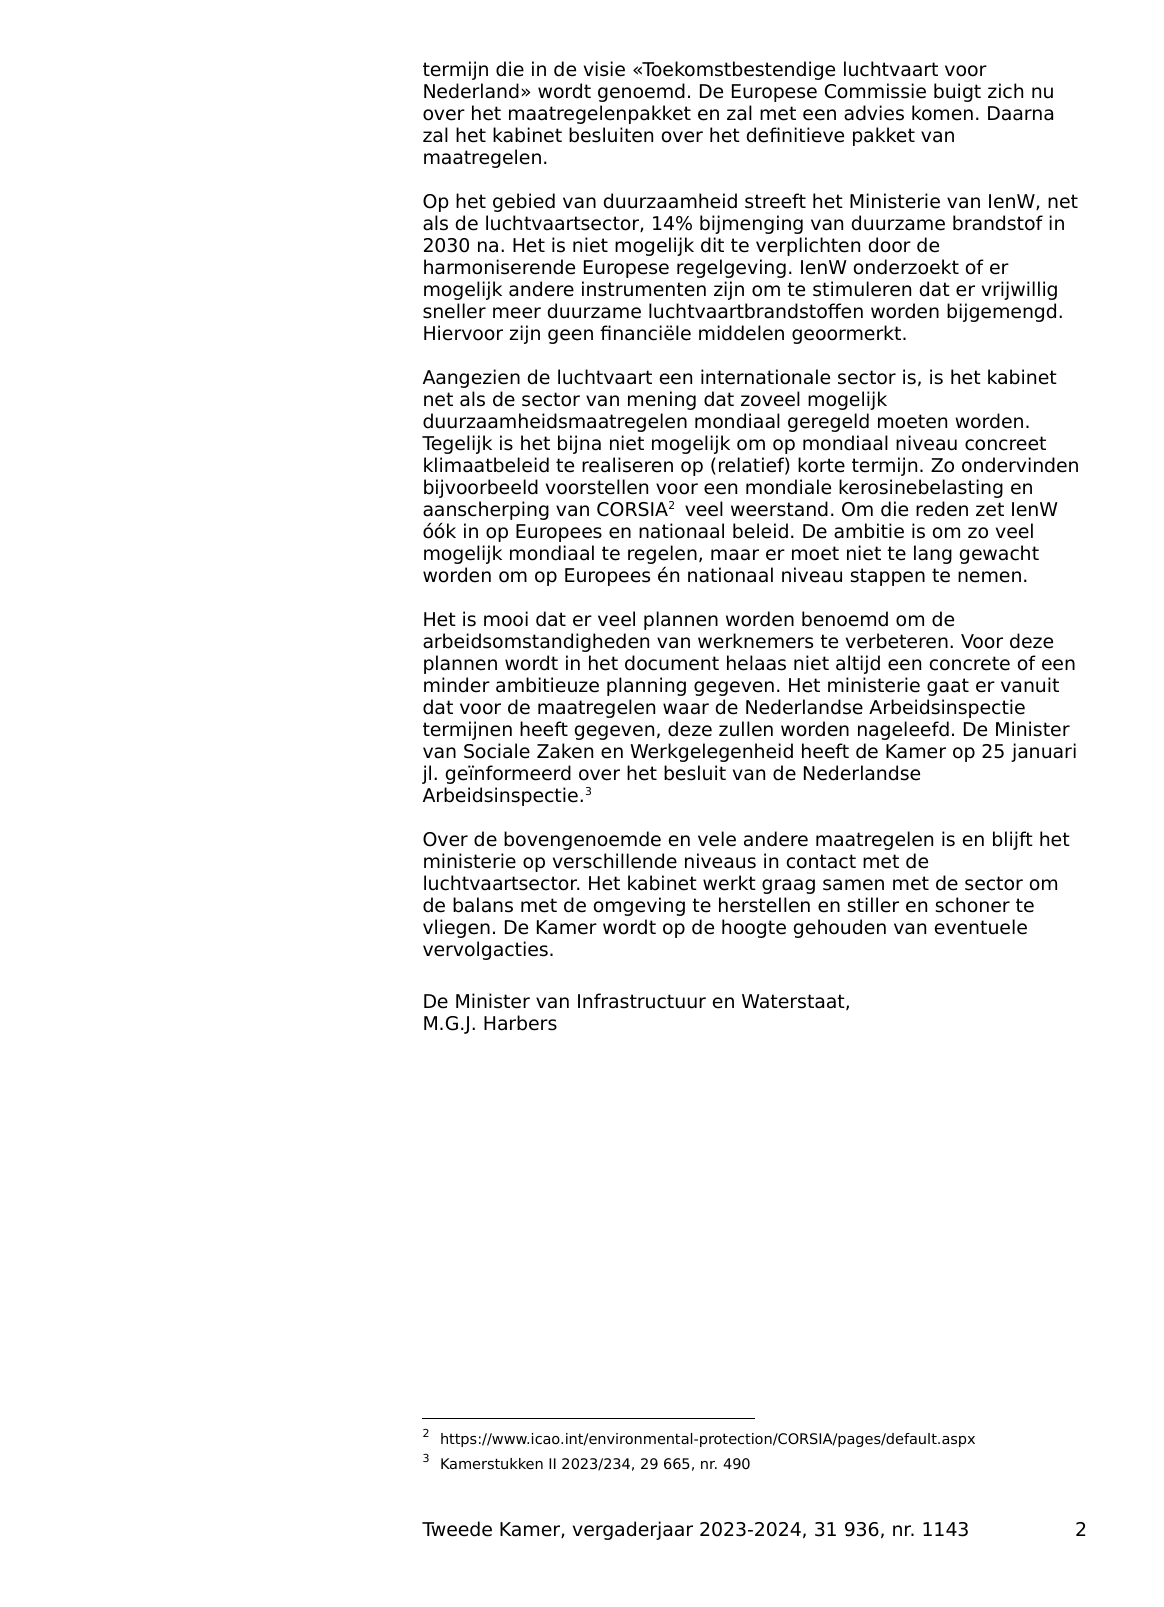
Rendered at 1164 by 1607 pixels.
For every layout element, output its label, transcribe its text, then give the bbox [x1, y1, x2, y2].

text Het is mooi dat er veel plannen worden benoemd om de arbeidsomstandigheden van werknemers te verbeteren. Voor deze plannen wordt in het document helaas niet altijd een concrete of een minder ambitieuze planning gegeven. Het ministerie gaat er vanuit dat voor de maatregelen waar de Nederlandse Arbeidsinspectie termijnen heeft gegeven, deze zullen worden nageleefd. De Minister van Sociale Zaken en Werkgelegenheid heeft de Kamer op 25 januari jl. geïnformeerd over het besluit van de Nederlandse Arbeidsinspectie. [422, 609, 1087, 807]
text Kamerstukken II 2023/234, 29 665, nr. 490 [422, 1452, 1087, 1474]
text Aangezien de luchtvaart een internationale sector is, is het kabinet net als de sector van mening dat zoveel mogelijk duurzaamheidsmaatregelen mondiaal geregeld moeten worden. Tegelijk is het bijna niet mogelijk om op mondiaal niveau concreet klimaatbeleid te realiseren op (relatief) korte termijn. Zo ondervinden bijvoorbeeld voorstellen voor een mondiale kerosinebelasting en aanscherping van CORSIA veel weerstand. Om die reden zet IenW óók in op Europees en nationaal beleid. De ambitie is om zo veel mogelijk mondiaal te regelen, maar er moet niet te lang gewacht worden om op Europees én nationaal niveau stappen te nemen. [422, 367, 1087, 587]
text Over de bovengenoemde en vele andere maatregelen is en blijft het ministerie op verschillende niveaus in contact met de luchtvaartsector. Het kabinet werkt graag samen met de sector om de balans met de omgeving te herstellen en stiller en schoner te vliegen. De Kamer wordt op de hoogte gehouden van eventuele vervolgacties. [422, 829, 1087, 961]
text termijn die in de visie «Toekomstbestendige luchtvaart voor Nederland» wordt genoemd. De Europese Commissie buigt zich nu over het maatregelenpakket en zal met een advies komen. Daarna zal het kabinet besluiten over het definitieve pakket van maatregelen. [422, 59, 1087, 169]
text https://www.icao.int/environmental-protection/CORSIA/pages/default.aspx [422, 1427, 1087, 1449]
text Op het gebied van duurzaamheid streeft het Ministerie van IenW, net als de luchtvaartsector, 14% bijmenging van duurzame brandstof in 2030 na. Het is niet mogelijk dit te verplichten door de harmoniserende Europese regelgeving. IenW onderzoekt of er mogelijk andere instrumenten zijn om te stimuleren dat er vrijwillig sneller meer duurzame luchtvaartbrandstoffen worden bijgemengd. Hiervoor zijn geen financiële middelen geoormerkt. [422, 191, 1087, 345]
text De Minister van Infrastructuur en Waterstaat, M.G.J. Harbers [422, 991, 1087, 1035]
